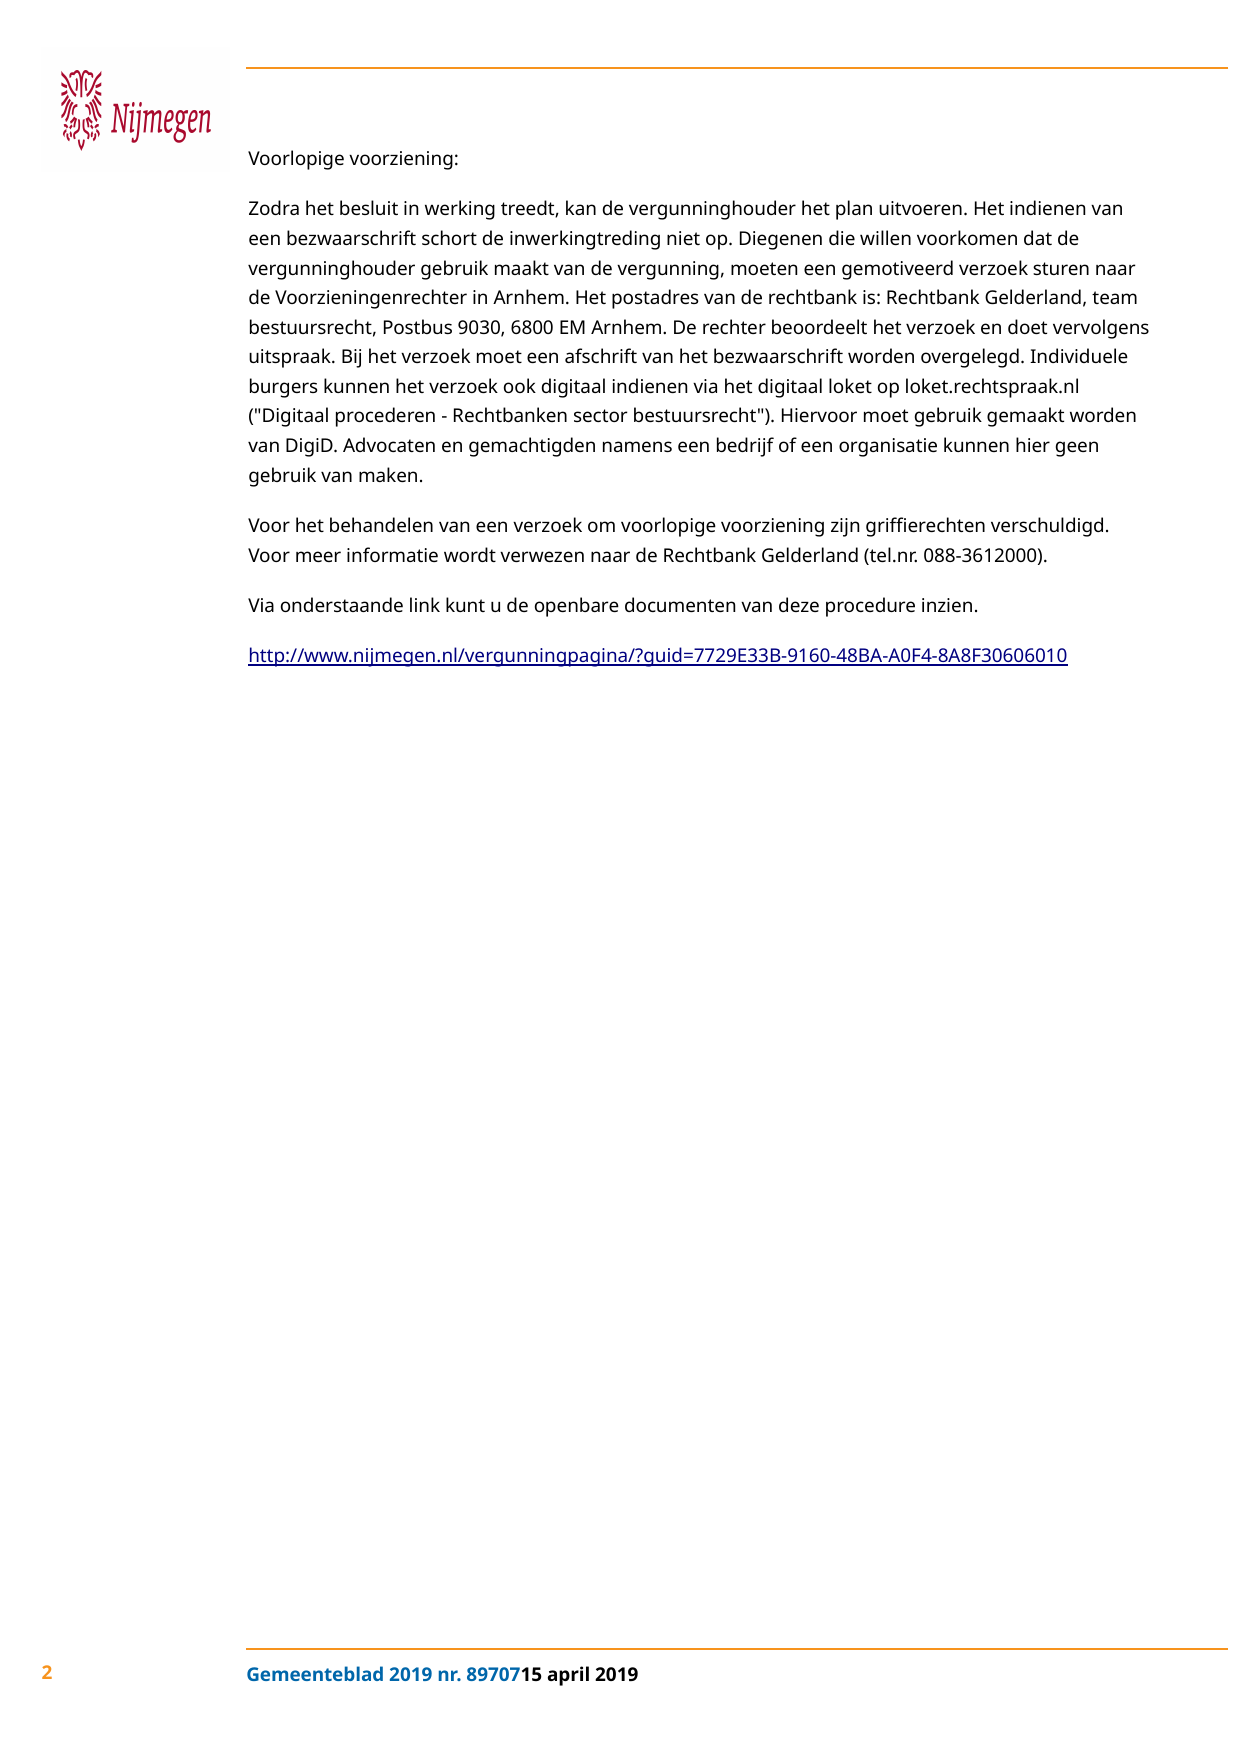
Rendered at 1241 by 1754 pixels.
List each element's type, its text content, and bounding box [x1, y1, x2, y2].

text Zodra het besluit in werking treedt, kan de vergunninghouder het plan uitvoeren. Het indienen van een bezwaarschrift schort de inwerkingtreding niet op. Diegenen die willen voorkomen dat de vergunninghouder gebruik maakt van de vergunning, moeten een gemotiveerd verzoek sturen naar de Voorzieningenrechter in Arnhem. Het postadres van de rechtbank is: Rechtbank Gelderland, team bestuursrecht, Postbus 9030, 6800 EM Arnhem. De rechter beoordeelt het verzoek en doet vervolgens uitspraak. Bij het verzoek moet een afschrift van het bezwaarschrift worden overgelegd. Individuele burgers kunnen het verzoek ook digitaal indienen via het digitaal loket op loket.rechtspraak.nl ("Digitaal procederen - Rechtbanken sector bestuursrecht"). Hiervoor moet gebruik gemaakt worden van DigiD. Advocaten en gemachtigden namens een bedrijf of een organisatie kunnen hier geen gebruik van maken. [248, 196, 1152, 488]
text http://www.nijmegen.nl/vergunningpagina/?guid=7729E33B-9160-48BA-A0F4-8A8F30606010 [248, 643, 1152, 668]
text Via onderstaande link kunt u de openbare documenten van deze procedure inzien. [248, 592, 1152, 618]
text Voorlopige voorziening: [248, 145, 1152, 171]
text Voor het behandelen van een verzoek om voorlopige voorziening zijn griffierechten verschuldigd. Voor meer informatie wordt verwezen naar de Rechtbank Gelderland (tel.nr. 088-3612000). [248, 512, 1152, 568]
picture [41, 47, 231, 172]
